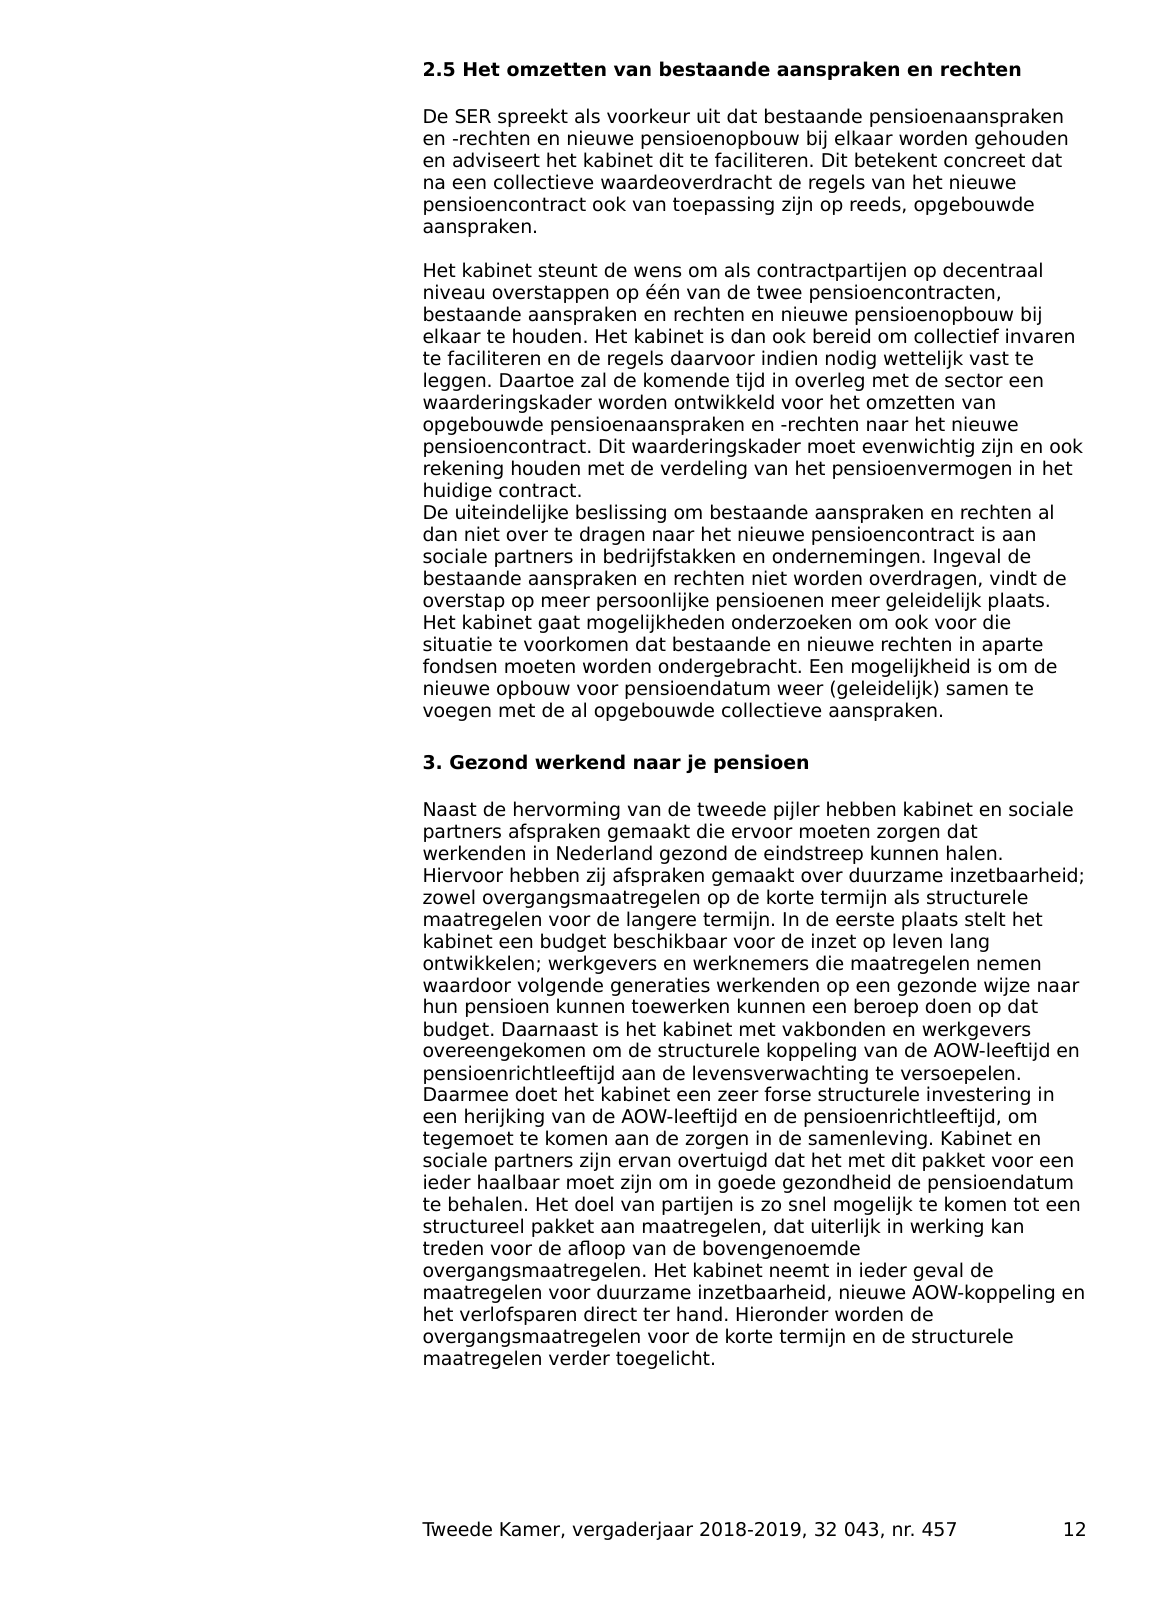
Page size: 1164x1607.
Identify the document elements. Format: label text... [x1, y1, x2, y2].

text De SER spreekt als voorkeur uit dat bestaande pensioenaanspraken en -rechten en nieuwe pensioenopbouw bij elkaar worden gehouden en adviseert het kabinet dit te faciliteren. Dit betekent concreet dat na een collectieve waardeoverdracht de regels van het nieuwe pensioencontract ook van toepassing zijn op reeds, opgebouwde aanspraken. [422, 106, 1087, 238]
text De uiteindelijke beslissing om bestaande aanspraken en rechten al dan niet over te dragen naar het nieuwe pensioencontract is aan sociale partners in bedrijfstakken en ondernemingen. Ingeval de bestaande aanspraken en rechten niet worden overdragen, vindt de overstap op meer persoonlijke pensioenen meer geleidelijk plaats. Het kabinet gaat mogelijkheden onderzoeken om ook voor die situatie te voorkomen dat bestaande en nieuwe rechten in aparte fondsen moeten worden ondergebracht. Een mogelijkheid is om de nieuwe opbouw voor pensioendatum weer (geleidelijk) samen te voegen met de al opgebouwde collectieve aanspraken. [422, 502, 1087, 722]
subtitle 3. Gezond werkend naar je pensioen [422, 752, 1087, 774]
text Naast de hervorming van de tweede pijler hebben kabinet en sociale partners afspraken gemaakt die ervoor moeten zorgen dat werkenden in Nederland gezond de eindstreep kunnen halen. Hiervoor hebben zij afspraken gemaakt over duurzame inzetbaarheid; zowel overgangsmaatregelen op de korte termijn als structurele maatregelen voor de langere termijn. In de eerste plaats stelt het kabinet een budget beschikbaar voor de inzet op leven lang ontwikkelen; werkgevers en werknemers die maatregelen nemen waardoor volgende generaties werkenden op een gezonde wijze naar hun pensioen kunnen toewerken kunnen een beroep doen op dat budget. Daarnaast is het kabinet met vakbonden en werkgevers overeengekomen om de structurele koppeling van de AOW-leeftijd en pensioenrichtleeftijd aan de levensverwachting te versoepelen. Daarmee doet het kabinet een zeer forse structurele investering in een herijking van de AOW-leeftijd en de pensioenrichtleeftijd, om tegemoet te komen aan de zorgen in de samenleving. Kabinet en sociale partners zijn ervan overtuigd dat het met dit pakket voor een ieder haalbaar moet zijn om in goede gezondheid de pensioendatum te behalen. Het doel van partijen is zo snel mogelijk te komen tot een structureel pakket aan maatregelen, dat uiterlijk in werking kan treden voor de afloop van de bovengenoemde overgangsmaatregelen. Het kabinet neemt in ieder geval de maatregelen voor duurzame inzetbaarheid, nieuwe AOW-koppeling en het verlofsparen direct ter hand. Hieronder worden de overgangsmaatregelen voor de korte termijn en de structurele maatregelen verder toegelicht. [422, 799, 1087, 1370]
text Het kabinet steunt de wens om als contractpartijen op decentraal niveau overstappen op één van de twee pensioencontracten, bestaande aanspraken en rechten en nieuwe pensioenopbouw bij elkaar te houden. Het kabinet is dan ook bereid om collectief invaren te faciliteren en de regels daarvoor indien nodig wettelijk vast te leggen. Daartoe zal de komende tijd in overleg met de sector een waarderingskader worden ontwikkeld voor het omzetten van opgebouwde pensioenaanspraken en -rechten naar het nieuwe pensioencontract. Dit waarderingskader moet evenwichtig zijn en ook rekening houden met de verdeling van het pensioenvermogen in het huidige contract. [422, 260, 1087, 502]
subtitle 2.5 Het omzetten van bestaande aanspraken en rechten [422, 59, 1087, 81]
